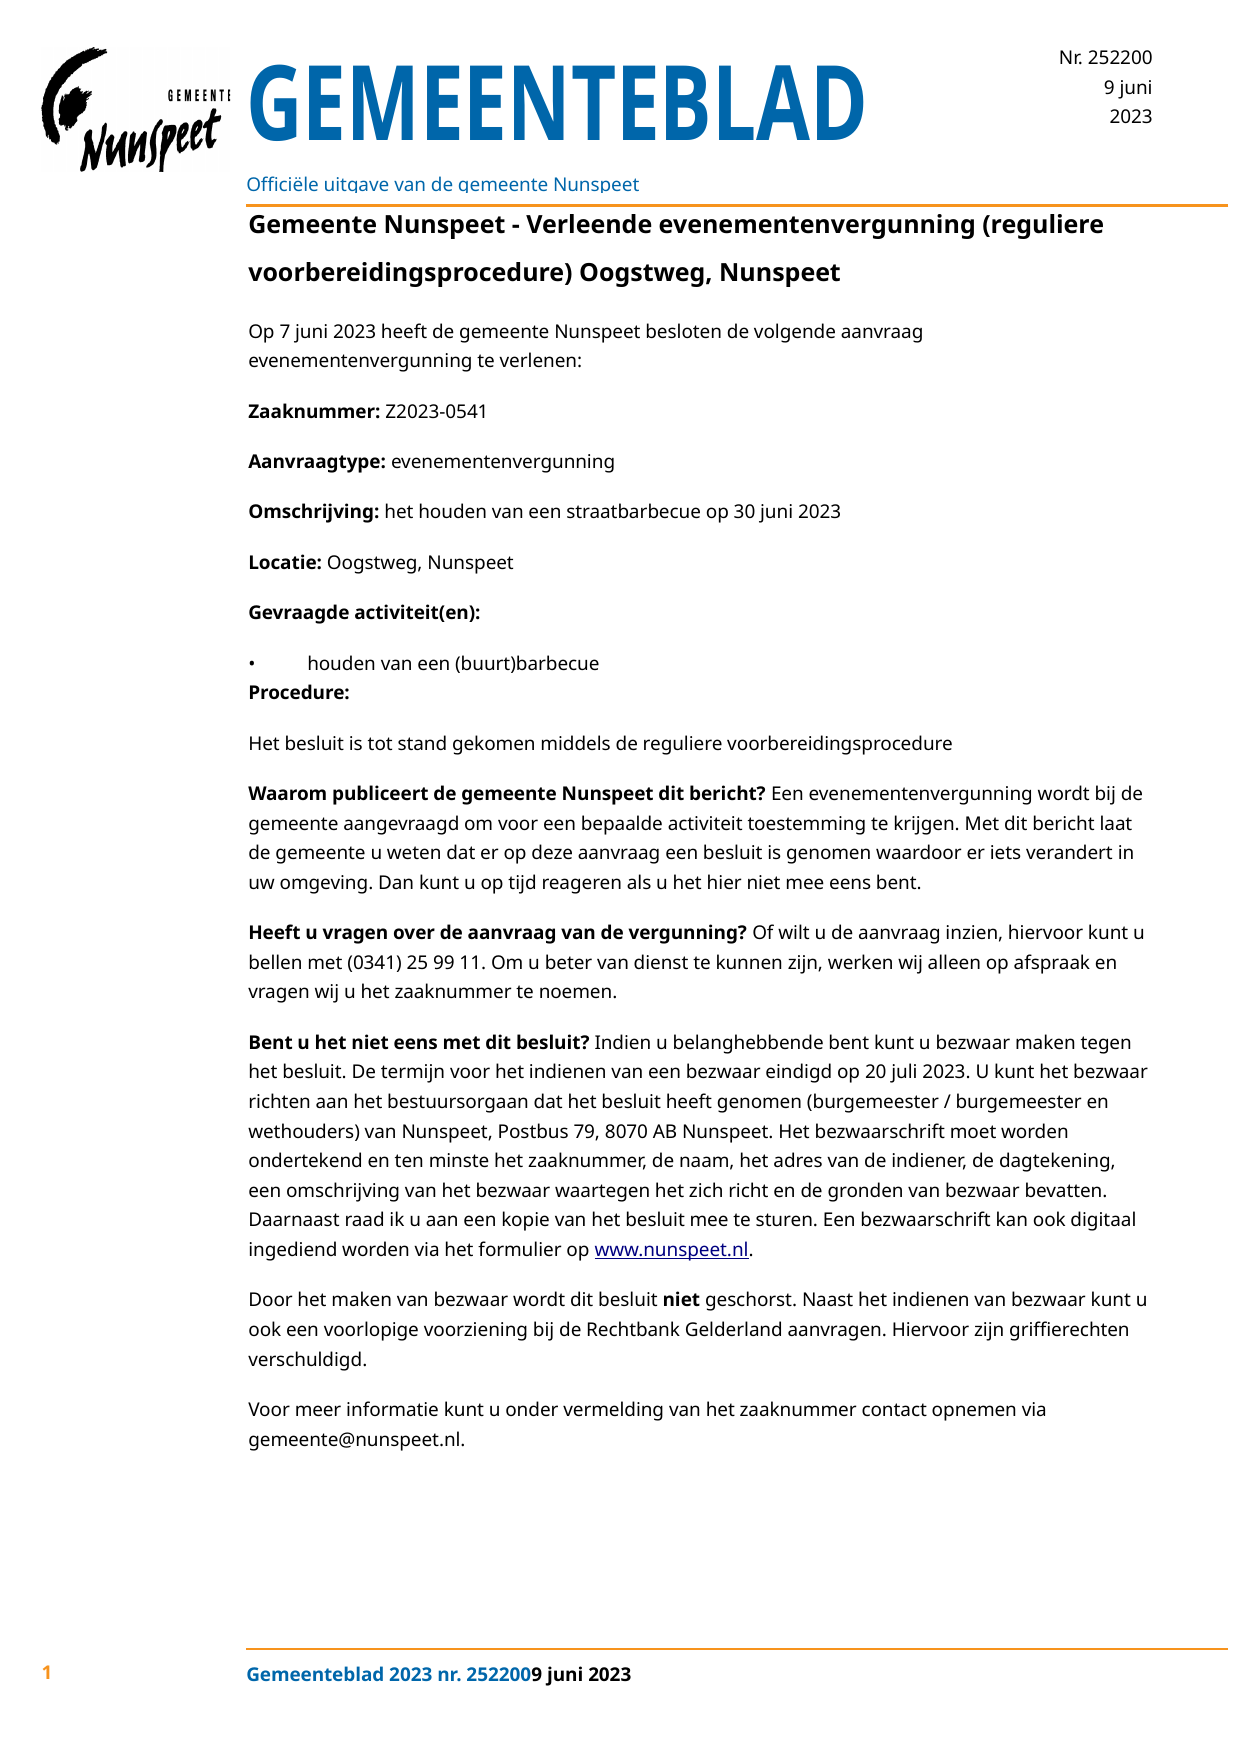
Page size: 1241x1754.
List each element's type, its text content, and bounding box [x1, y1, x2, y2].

text Bent u het niet eens met dit besluit? Indien u belanghebbende bent kunt u bezwaar maken tegen het besluit. De termijn voor het indienen van een bezwaar eindigd op 20 juli 2023. U kunt het bezwaar richten aan het bestuursorgaan dat het besluit heeft genomen (burgemeester / burgemeester en wethouders) van Nunspeet, Postbus 79, 8070 AB Nunspeet. Het bezwaarschrift moet worden ondertekend en ten minste het zaaknummer, de naam, het adres van de indiener, de dagtekening, een omschrijving van het bezwaar waartegen het zich richt en de gronden van bezwaar bevatten. Daarnaast raad ik u aan een kopie van het besluit mee te sturen. Een bezwaarschrift kan ook digitaal ingediend worden via het formulier op www.nunspeet.nl. [248, 1029, 1152, 1262]
text Het besluit is tot stand gekomen middels de reguliere voorbereidingsprocedure [248, 730, 1152, 756]
text Voor meer informatie kunt u onder vermelding van het zaaknummer contact opnemen via gemeente@nunspeet.nl. [248, 1396, 1152, 1452]
text Omschrijving: het houden van een straatbarbecue op 30 juni 2023 [248, 499, 1152, 524]
text Aanvraagtype: evenementenvergunning [248, 448, 1152, 474]
picture [41, 47, 231, 172]
text Waarom publiceert de gemeente Nunspeet dit bericht? Een evenementenvergunning wordt bij de gemeente aangevraagd om voor een bepaalde activiteit toestemming te krijgen. Met dit bericht laat de gemeente u weten dat er op deze aanvraag een besluit is genomen waardoor er iets verandert in uw omgeving. Dan kunt u op tijd reageren als u het hier niet mee eens bent. [248, 780, 1152, 895]
text Gemeente Nunspeet - Verleende evenementenvergunning (reguliere voorbereidingsprocedure) Oogstweg, Nunspeet [248, 207, 1152, 288]
text Procedure: [248, 679, 1152, 705]
list houden van een (buurt)barbecue [248, 650, 1152, 676]
text Heeft u vragen over de aanvraag van de vergunning? Of wilt u de aanvraag inzien, hiervoor kunt u bellen met (0341) 25 99 11. Om u beter van dienst te kunnen zijn, werken wij alleen op afspraak en vragen wij u het zaaknummer te noemen. [248, 919, 1152, 1004]
text Gevraagde activiteit(en): [248, 599, 1152, 625]
text Door het maken van bezwaar wordt dit besluit niet geschorst. Naast het indienen van bezwaar kunt u ook een voorlopige voorziening bij de Rechtbank Gelderland aanvragen. Hiervoor zijn griffierechten verschuldigd. [248, 1287, 1152, 1372]
text Zaaknummer: Z2023-0541 [248, 398, 1152, 424]
text Locatie: Oogstweg, Nunspeet [248, 549, 1152, 575]
text Op 7 juni 2023 heeft de gemeente Nunspeet besloten de volgende aanvraag evenementenvergunning te verlenen: [248, 318, 1152, 373]
